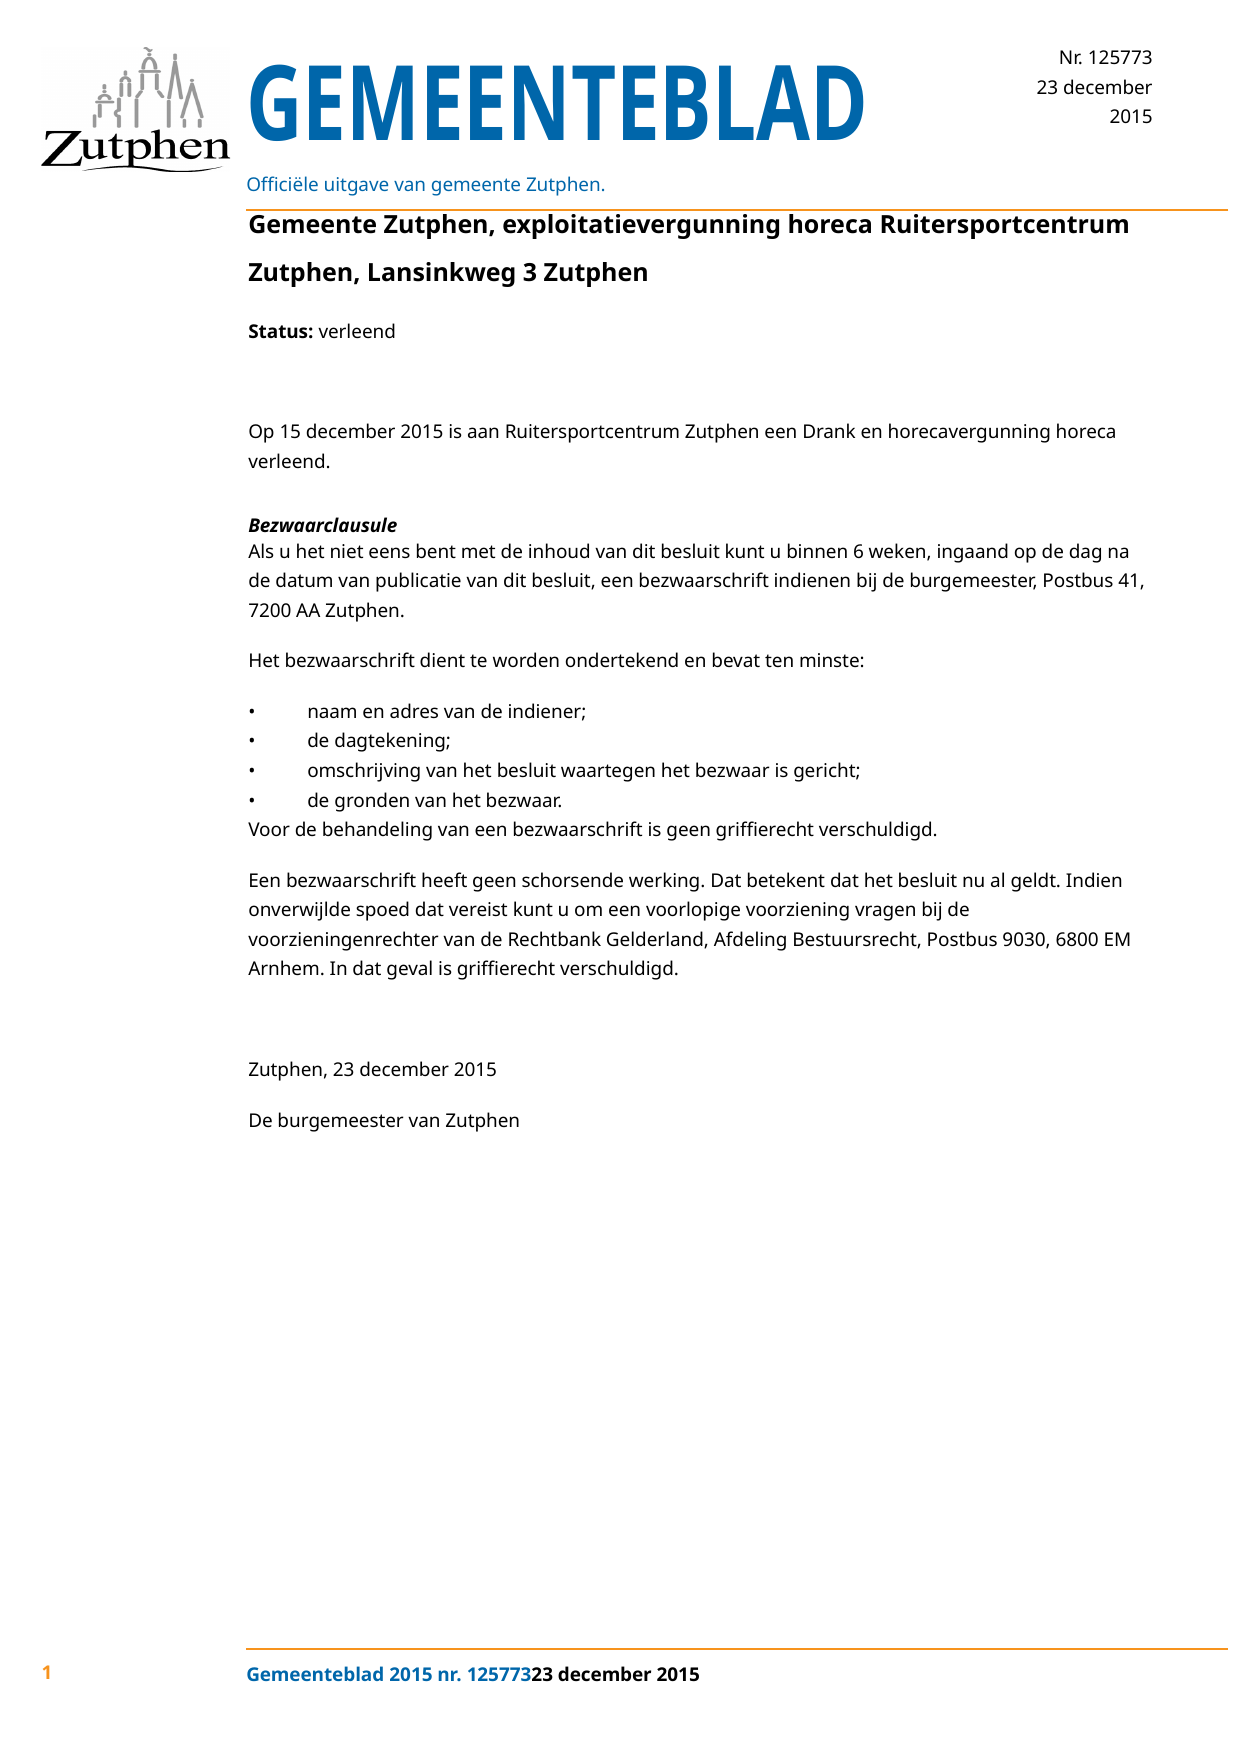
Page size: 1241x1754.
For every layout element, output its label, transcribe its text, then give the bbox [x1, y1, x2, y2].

text Op 15 december 2015 is aan Ruitersportcentrum Zutphen een Drank en horecavergunning horeca verleend. [248, 419, 1152, 474]
list de gronden van het bezwaar. [248, 787, 1152, 812]
text Een bezwaarschrift heeft geen schorsende werking. Dat betekent dat het besluit nu al geldt. Indien onverwijlde spoed dat vereist kunt u om een voorlopige voorziening vragen bij de voorzieningenrechter van de Rechtbank Gelderland, Afdeling Bestuursrecht, Postbus 9030, 6800 EM Arnhem. In dat geval is griffierecht verschuldigd. [248, 867, 1152, 981]
text Bezwaarclausule [248, 512, 1152, 538]
list de dagtekening; [248, 728, 1152, 753]
text De burgemeester van Zutphen [248, 1107, 1152, 1132]
text Het bezwaarschrift dient te worden ondertekend en bevat ten minste: [248, 648, 1152, 673]
text Als u het niet eens bent met de inhoud van dit besluit kunt u binnen 6 weken, ingaand op de dag na de datum van publicatie van dit besluit, een bezwaarschrift indienen bij de burgemeester, Postbus 41, 7200 AA Zutphen. [248, 538, 1152, 623]
list omschrijving van het besluit waartegen het bezwaar is gericht; [248, 757, 1152, 783]
text Voor de behandeling van een bezwaarschrift is geen griffierecht verschuldigd. [248, 816, 1152, 842]
picture [41, 47, 231, 172]
list naam en adres van de indiener; [248, 698, 1152, 724]
text Gemeente Zutphen, exploitatievergunning horeca Ruitersportcentrum Zutphen, Lansinkweg 3 Zutphen [248, 211, 1152, 288]
text Zutphen, 23 december 2015 [248, 1056, 1152, 1082]
text Status: verleend [248, 318, 1152, 344]
